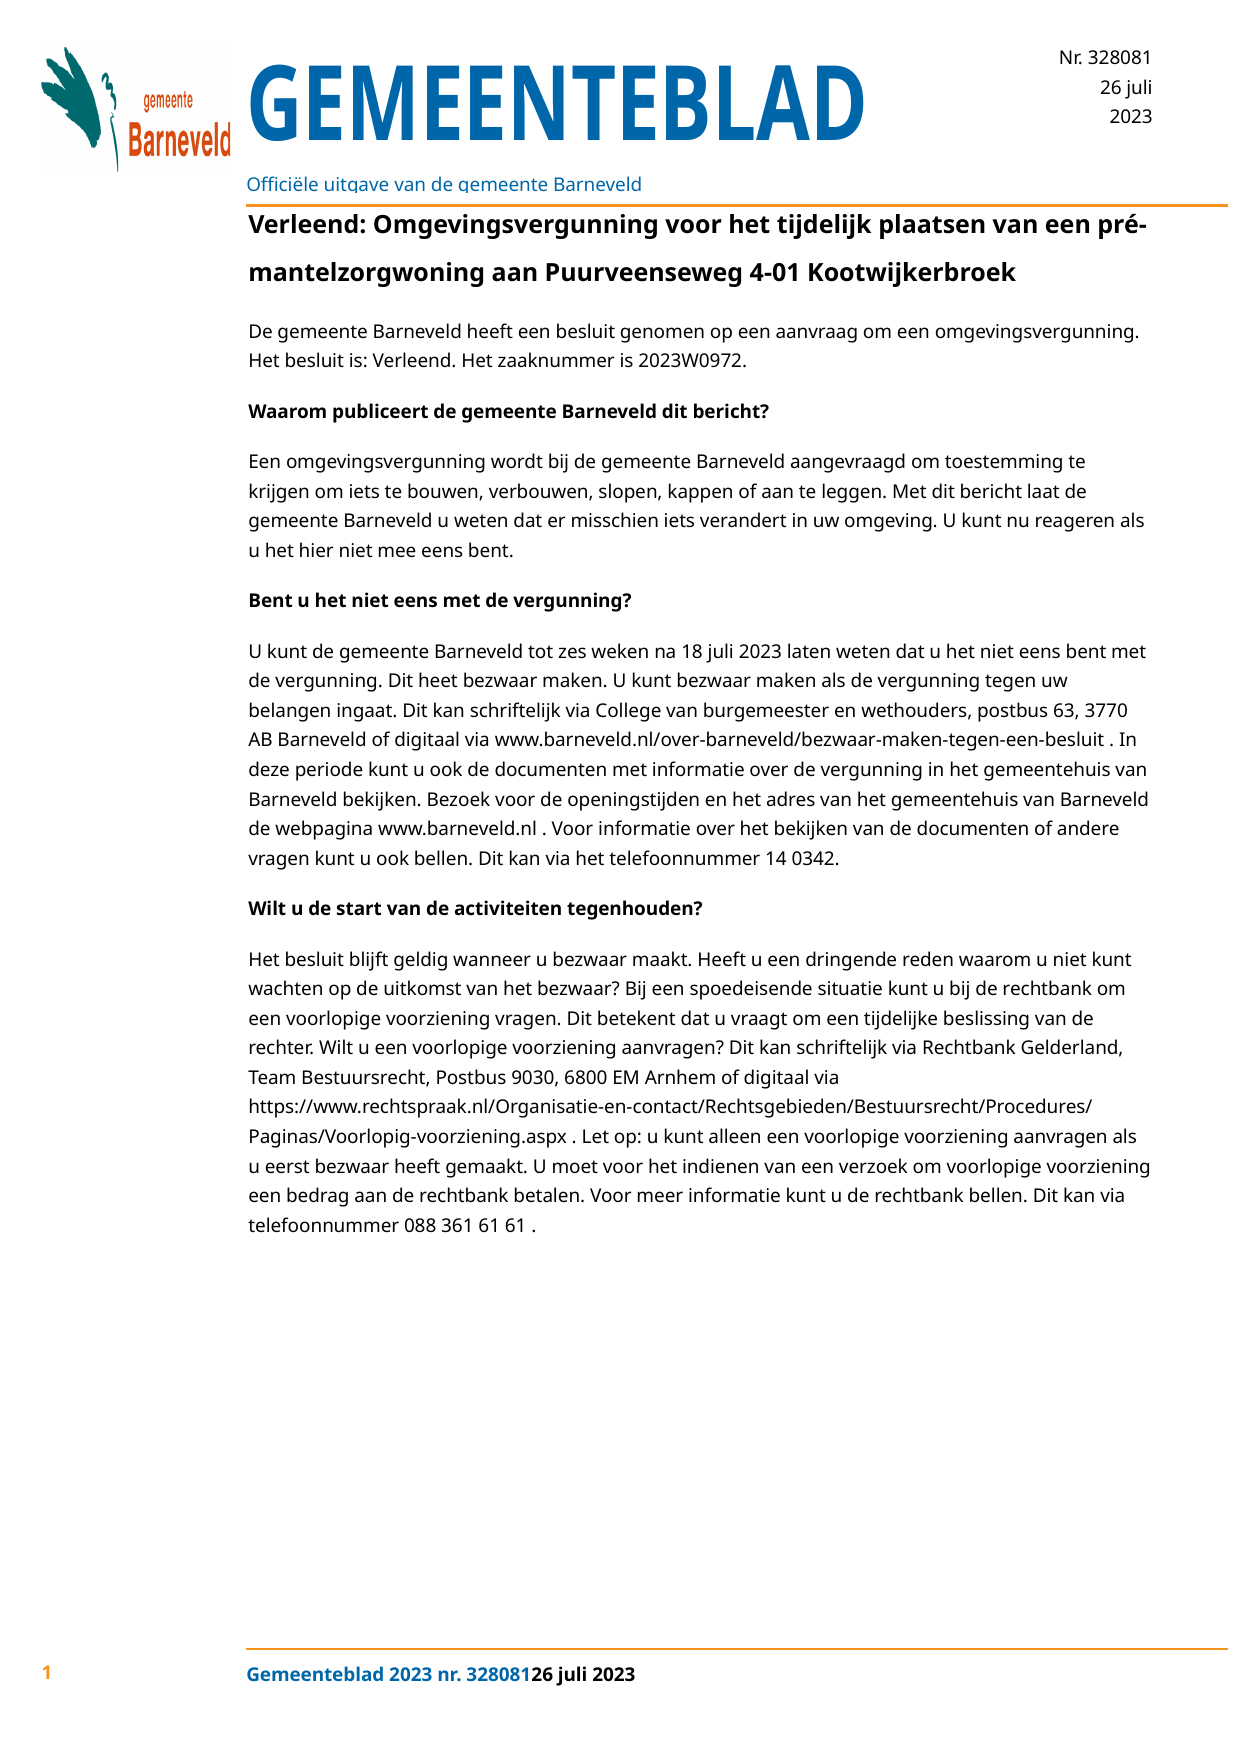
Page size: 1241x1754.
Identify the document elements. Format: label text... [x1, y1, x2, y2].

text Waarom publiceert de gemeente Barneveld dit bericht? [248, 398, 1152, 424]
text Bent u het niet eens met de vergunning? [248, 587, 1152, 613]
text Wilt u de start van de activiteiten tegenhouden? [248, 895, 1152, 921]
text Het besluit blijft geldig wanneer u bezwaar maakt. Heeft u een dringende reden waarom u niet kunt wachten op de uitkomst van het bezwaar? Bij een spoedeisende situatie kunt u bij de rechtbank om een voorlopige voorziening vragen. Dit betekent dat u vraagt om een tijdelijke beslissing van de rechter. Wilt u een voorlopige voorziening aanvragen? Dit kan schriftelijk via Rechtbank Gelderland, Team Bestuursrecht, Postbus 9030, 6800 EM Arnhem of digitaal via https://www.rechtspraak.nl/Organisatie-en-contact/Rechtsgebieden/Bestuursrecht/Procedures/Paginas/Voorlopig-voorziening.aspx . Let op: u kunt alleen een voorlopige voorziening aanvragen als u eerst bezwaar heeft gemaakt. U moet voor het indienen van een verzoek om voorlopige voorziening een bedrag aan de rechtbank betalen. Voor meer informatie kunt u de rechtbank bellen. Dit kan via telefoonnummer 088 361 61 61 . [248, 946, 1152, 1238]
text Verleend: Omgevingsvergunning voor het tijdelijk plaatsen van een pré-mantelzorgwoning aan Puurveenseweg 4-01 Kootwijkerbroek [248, 207, 1152, 288]
picture [41, 47, 231, 172]
text De gemeente Barneveld heeft een besluit genomen op een aanvraag om een omgevingsvergunning. Het besluit is: Verleend. Het zaaknummer is 2023W0972. [248, 318, 1152, 373]
text Een omgevingsvergunning wordt bij de gemeente Barneveld aangevraagd om toestemming te krijgen om iets te bouwen, verbouwen, slopen, kappen of aan te leggen. Met dit bericht laat de gemeente Barneveld u weten dat er misschien iets verandert in uw omgeving. U kunt nu reageren als u het hier niet mee eens bent. [248, 448, 1152, 563]
text U kunt de gemeente Barneveld tot zes weken na 18 juli 2023 laten weten dat u het niet eens bent met de vergunning. Dit heet bezwaar maken. U kunt bezwaar maken als de vergunning tegen uw belangen ingaat. Dit kan schriftelijk via College van burgemeester en wethouders, postbus 63, 3770 AB Barneveld of digitaal via www.barneveld.nl/over-barneveld/bezwaar-maken-tegen-een-besluit . In deze periode kunt u ook de documenten met informatie over de vergunning in het gemeentehuis van Barneveld bekijken. Bezoek voor de openingstijden en het adres van het gemeentehuis van Barneveld de webpagina www.barneveld.nl . Voor informatie over het bekijken van de documenten of andere vragen kunt u ook bellen. Dit kan via het telefoonnummer 14 0342. [248, 638, 1152, 871]
